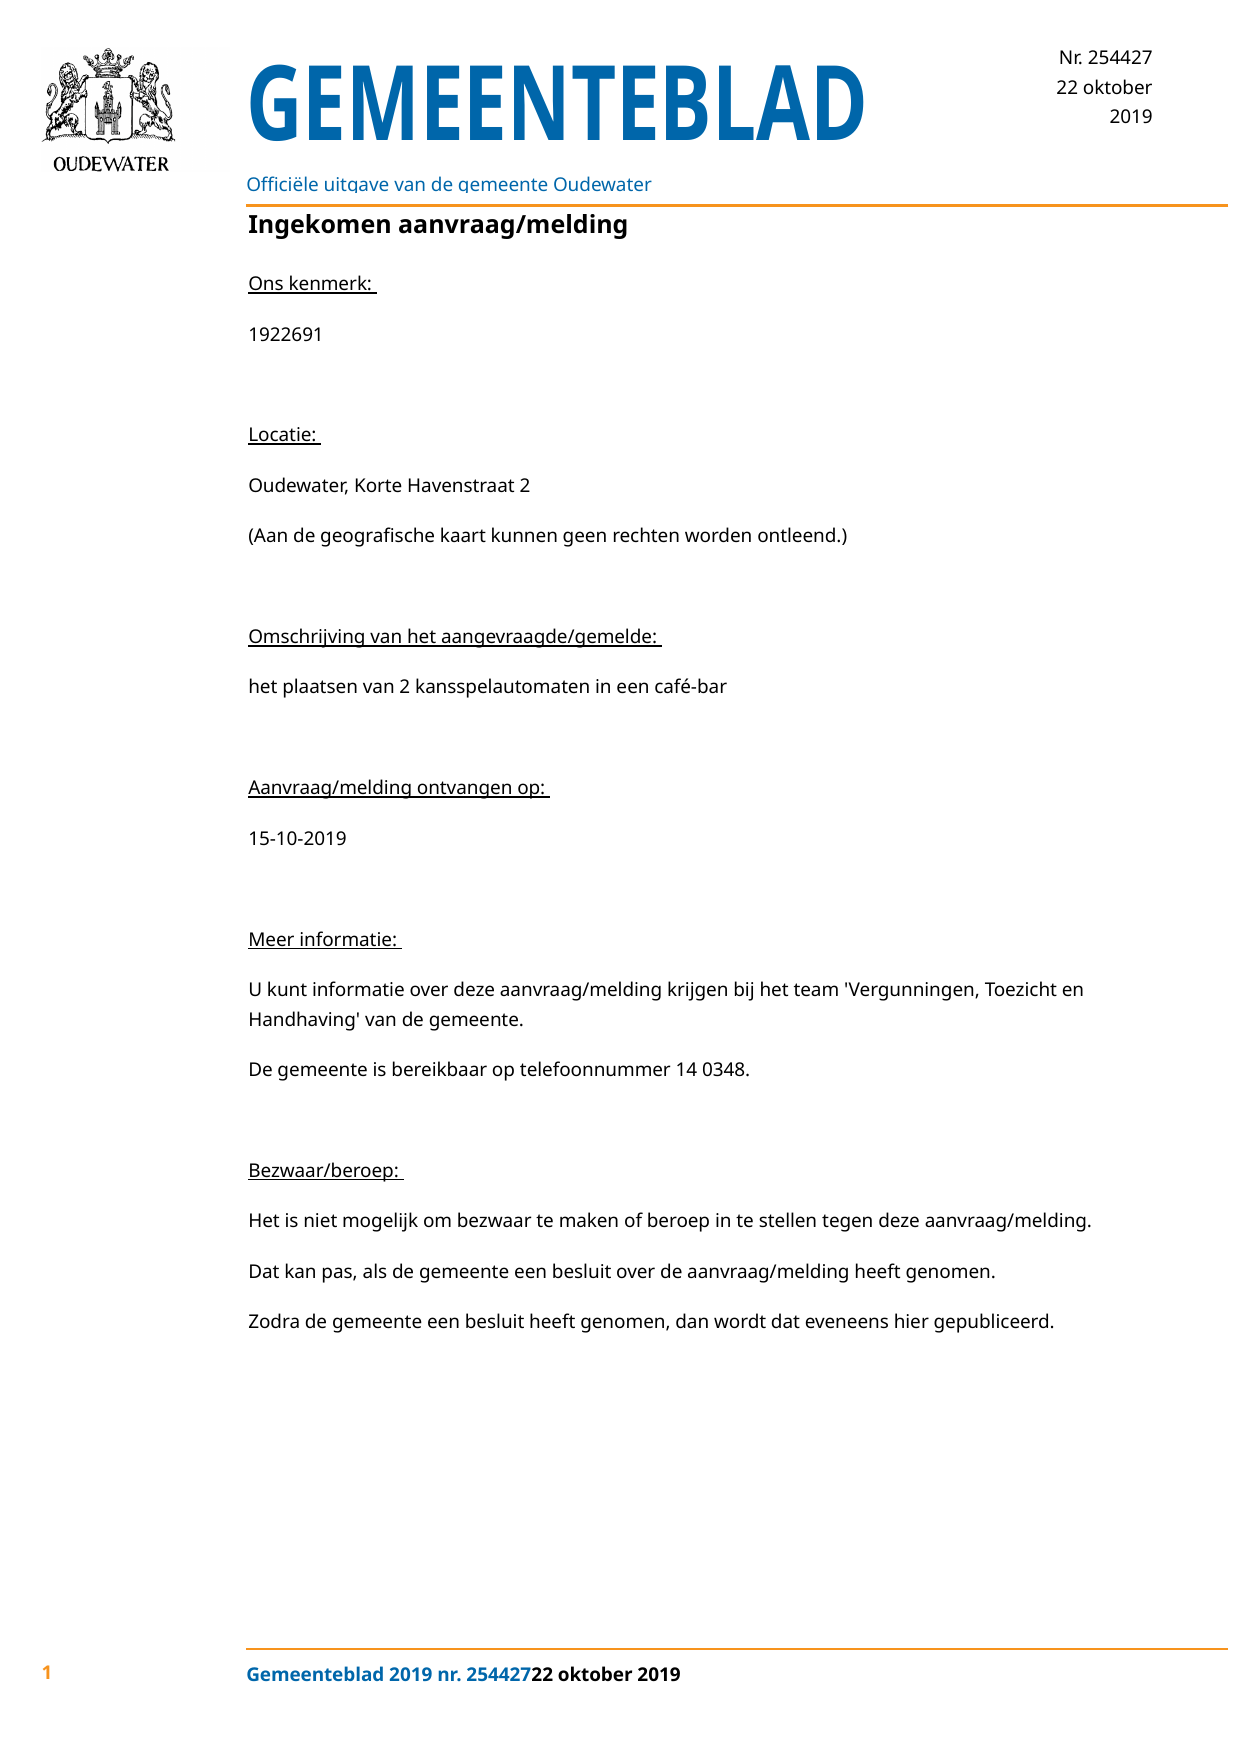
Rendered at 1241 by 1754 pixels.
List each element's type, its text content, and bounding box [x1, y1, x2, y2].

text (Aan de geografische kaart kunnen geen rechten worden ontleend.) [248, 522, 1152, 548]
text Aanvraag/melding ontvangen op: [248, 774, 1152, 800]
text U kunt informatie over deze aanvraag/melding krijgen bij het team 'Vergunningen, Toezicht en Handhaving' van de gemeente. [248, 976, 1152, 1031]
text Ingekomen aanvraag/melding [248, 207, 1152, 241]
text Oudewater, Korte Havenstraat 2 [248, 472, 1152, 498]
text Ons kenmerk: [248, 270, 1152, 296]
text Locatie: [248, 422, 1152, 447]
text Bezwaar/beroep: [248, 1157, 1152, 1183]
text 15-10-2019 [248, 825, 1152, 851]
text De gemeente is bereikbaar op telefoonnummer 14 0348. [248, 1056, 1152, 1082]
picture [41, 47, 231, 172]
text Meer informatie: [248, 926, 1152, 951]
text Het is niet mogelijk om bezwaar te maken of beroep in te stellen tegen deze aanvraag/melding. [248, 1207, 1152, 1233]
text Zodra de gemeente een besluit heeft genomen, dan wordt dat eveneens hier gepubliceerd. [248, 1308, 1152, 1334]
text het plaatsen van 2 kansspelautomaten in een café-bar [248, 674, 1152, 699]
text Omschrijving van het aangevraagde/gemelde: [248, 623, 1152, 649]
text 1922691 [248, 321, 1152, 346]
text Dat kan pas, als de gemeente een besluit over de aanvraag/melding heeft genomen. [248, 1258, 1152, 1283]
